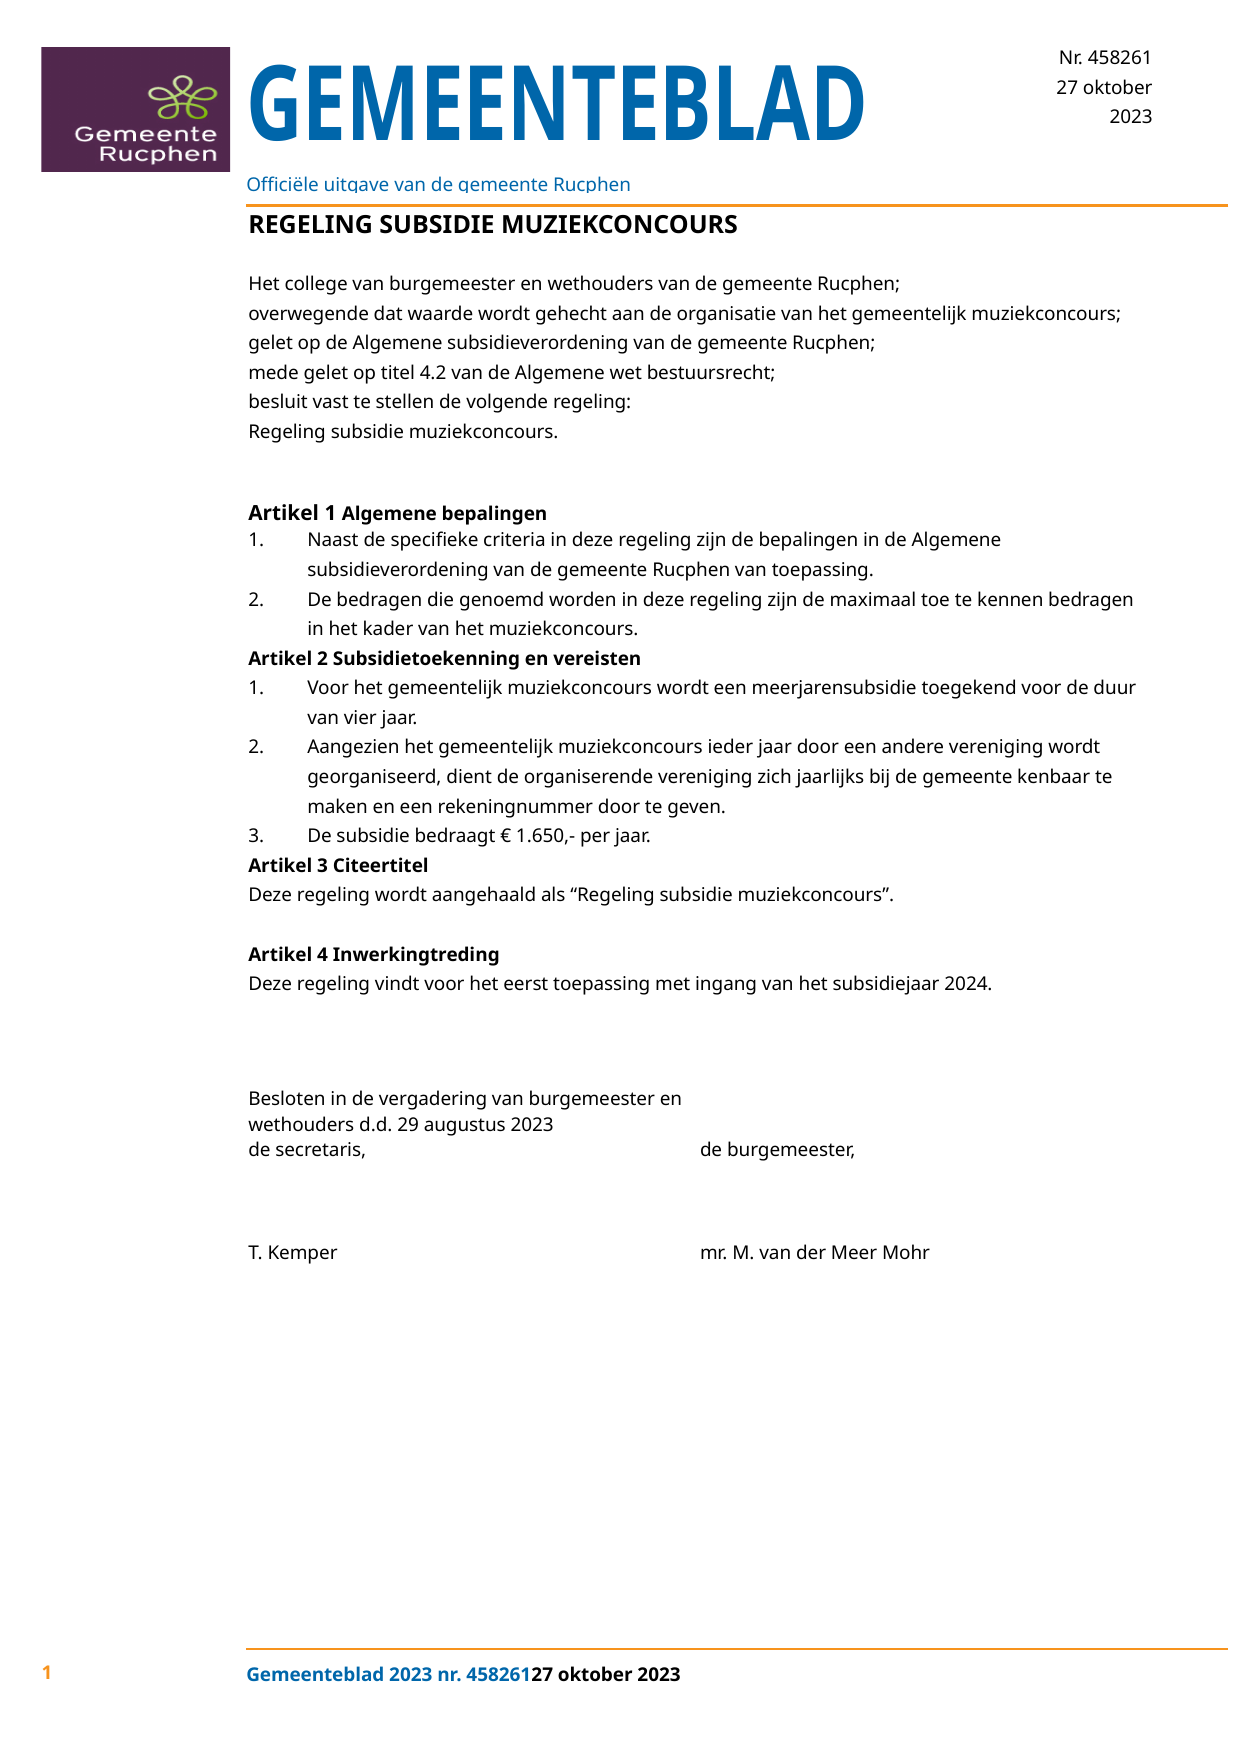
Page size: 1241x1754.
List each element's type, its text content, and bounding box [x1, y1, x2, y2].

text Artikel 3 Citeertitel [248, 852, 1152, 878]
list Aangezien het gemeentelijk muziekconcours ieder jaar door een andere vereniging wordt georganiseerd, dient de organiserende vereniging zich jaarlijks bij de gemeente kenbaar te maken en een rekeningnummer door te geven. [248, 734, 1152, 819]
list De subsidie bedraagt € 1.650,- per jaar. [248, 822, 1152, 848]
text overwegende dat waarde wordt gehecht aan de organisatie van het gemeentelijk muziekconcours; [248, 300, 1152, 326]
table_cell de burgemeester, [700, 1137, 1152, 1162]
text mede gelet op titel 4.2 van de Algemene wet bestuursrecht; [248, 359, 1152, 385]
table_header [248, 1059, 1152, 1085]
picture [41, 47, 231, 172]
table_cell wethouders d.d. 29 augustus 2023 [248, 1111, 1152, 1137]
table_header Besloten in de vergadering van burgemeester en [248, 1085, 1152, 1111]
table_cell [248, 1214, 1152, 1239]
list Naast de specifieke criteria in deze regeling zijn de bepalingen in de Algemene subsidieverordening van de gemeente Rucphen van toepassing. [248, 527, 1152, 582]
text Deze regeling wordt aangehaald als “Regeling subsidie muziekconcours”. [248, 882, 1152, 907]
text REGELING SUBSIDIE MUZIEKCONCOURS [248, 207, 1152, 241]
list De bedragen die genoemd worden in deze regeling zijn de maximaal toe te kennen bedragen in het kader van het muziekconcours. [248, 586, 1152, 641]
text Regeling subsidie muziekconcours. [248, 418, 1152, 444]
table_cell [248, 1188, 1152, 1214]
text gelet op de Algemene subsidieverordening van de gemeente Rucphen; [248, 329, 1152, 355]
text Artikel 4 Inwerkingtreding [248, 941, 1152, 967]
list Voor het gemeentelijk muziekconcours wordt een meerjarensubsidie toegekend voor de duur van vier jaar. [248, 674, 1152, 730]
text Artikel 1 Algemene bepalingen [248, 498, 1152, 527]
table_cell mr. M. van der Meer Mohr [700, 1240, 1152, 1265]
text Het college van burgemeester en wethouders van de gemeente Rucphen; [248, 270, 1152, 296]
text besluit vast te stellen de volgende regeling: [248, 389, 1152, 414]
text Deze regeling vindt voor het eerst toepassing met ingang van het subsidiejaar 2024. [248, 970, 1152, 996]
table_cell T. Kemper [248, 1240, 700, 1265]
text Artikel 2 Subsidietoekenning en vereisten [248, 645, 1152, 671]
table_cell [248, 1162, 1152, 1188]
table_cell de secretaris, [248, 1137, 700, 1162]
